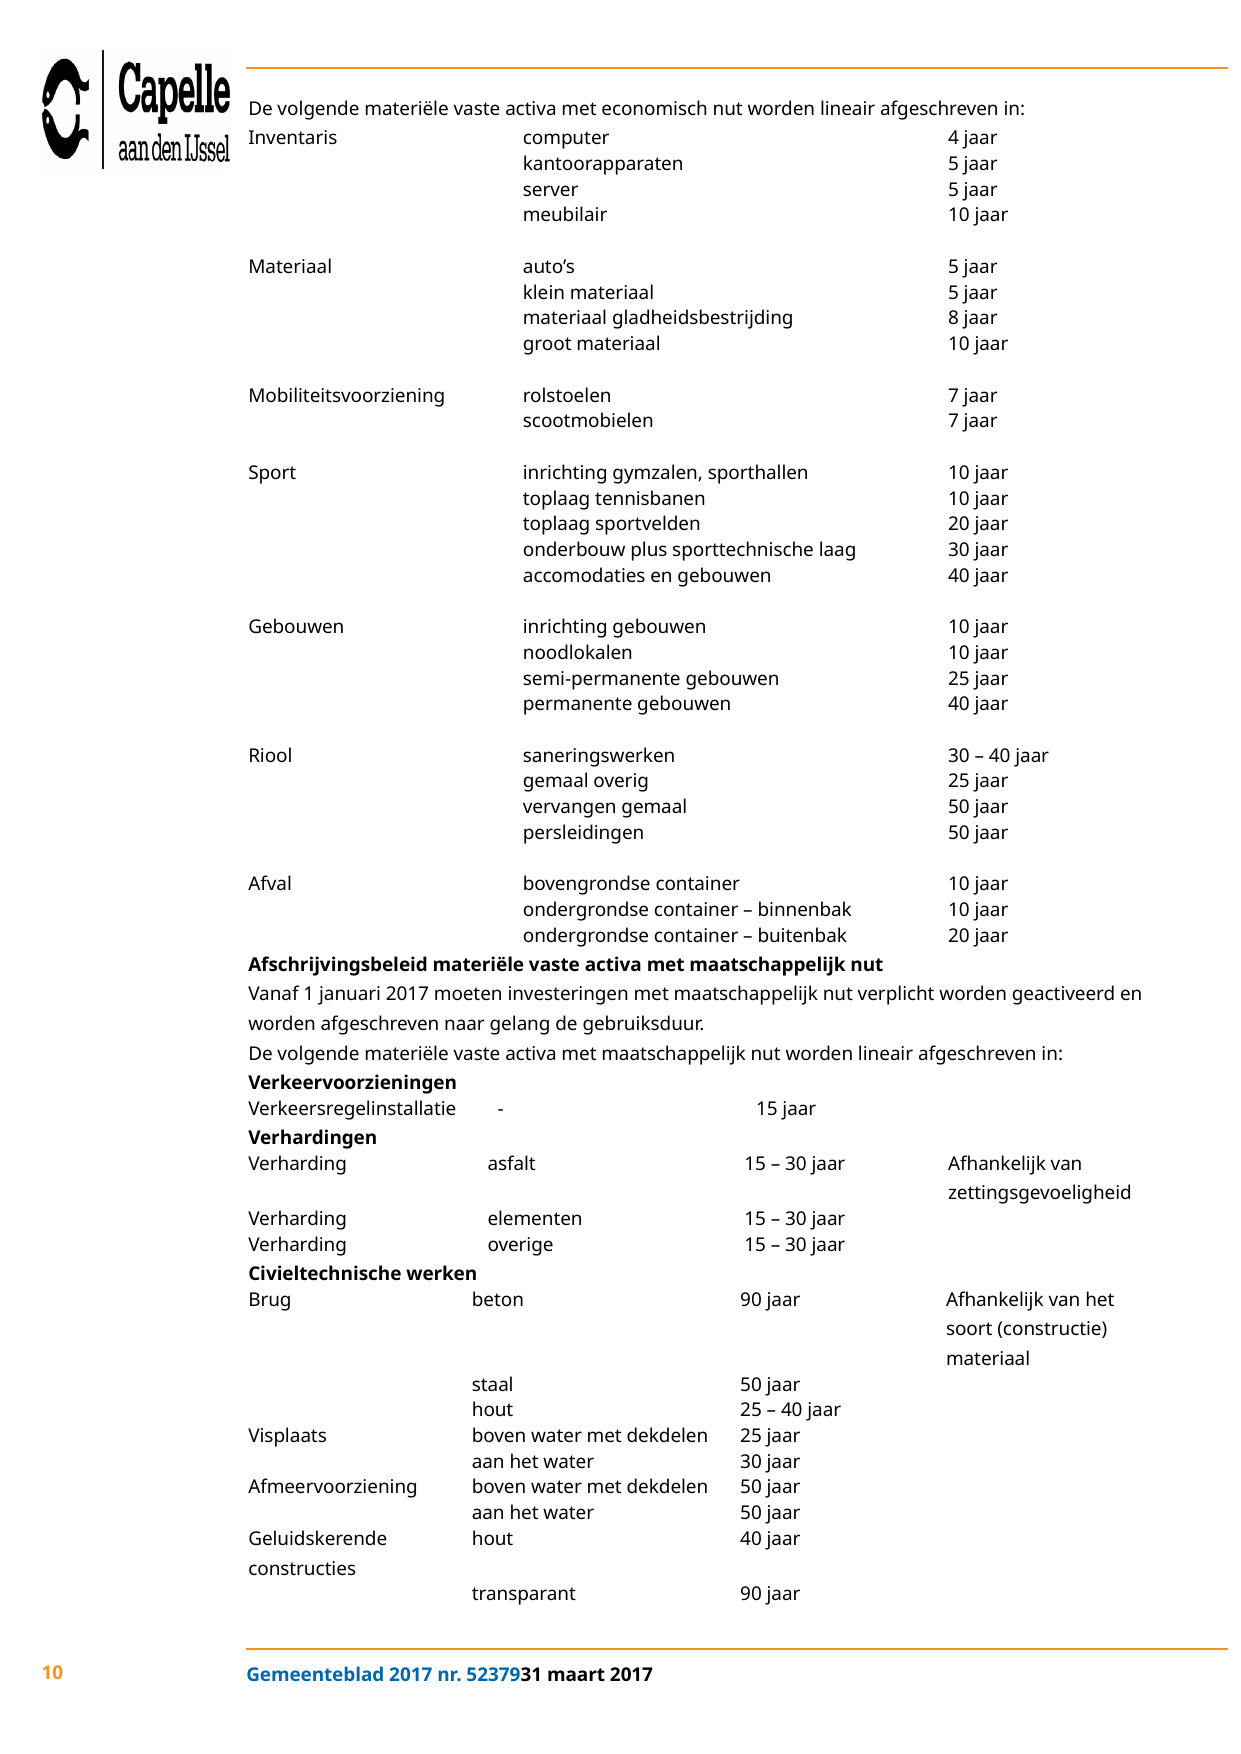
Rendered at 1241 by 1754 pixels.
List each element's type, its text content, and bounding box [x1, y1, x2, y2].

table_cell [248, 1396, 472, 1422]
table_cell Afhankelijk van zettingsgevoeligheid [948, 1150, 1152, 1205]
table_cell 30 – 40 jaar [948, 742, 1152, 768]
table_cell 40 jaar [740, 1525, 946, 1580]
table_cell overige [487, 1231, 744, 1257]
table_cell 10 jaar [948, 202, 1152, 227]
table_cell 20 jaar [948, 510, 1152, 536]
table_cell 10 jaar [948, 459, 1152, 485]
table_cell 50 jaar [740, 1499, 946, 1525]
table_cell Mobiliteitsvoorziening [248, 382, 523, 407]
table_cell 40 jaar [948, 691, 1152, 716]
table_cell [248, 433, 523, 459]
table_cell 50 jaar [740, 1371, 946, 1396]
table_cell toplaag sportvelden [523, 510, 948, 536]
table_cell toplaag tennisbanen [523, 485, 948, 510]
table_cell [248, 305, 523, 330]
table_header Verhardingen [248, 1124, 1152, 1150]
table_header 4 jaar [948, 125, 1152, 150]
table_header Inventaris [248, 125, 523, 150]
picture [41, 47, 231, 172]
table_cell [248, 228, 523, 253]
table_cell beton [472, 1286, 740, 1371]
table_cell 40 jaar [948, 562, 1152, 588]
table_cell [248, 716, 523, 742]
table_cell [248, 1448, 472, 1474]
table_cell 25 – 40 jaar [740, 1396, 946, 1422]
table_cell 50 jaar [948, 794, 1152, 819]
table_cell 10 jaar [948, 330, 1152, 356]
table_cell [946, 1580, 1152, 1606]
table_cell Sport [248, 459, 523, 485]
table_cell Gebouwen [248, 613, 523, 639]
table_cell [248, 356, 523, 382]
table_cell [248, 562, 523, 588]
table_cell [248, 819, 523, 845]
table_cell onderbouw plus sporttechnische laag [523, 536, 948, 562]
table_cell elementen [487, 1205, 744, 1231]
table_cell [248, 176, 523, 202]
table_cell [248, 150, 523, 176]
table_cell 30 jaar [740, 1448, 946, 1474]
table_cell 25 jaar [740, 1422, 946, 1448]
table_cell [946, 1448, 1152, 1474]
table_cell [523, 716, 948, 742]
table_cell [523, 588, 948, 613]
table_cell boven water met dekdelen [472, 1474, 740, 1499]
table_cell 10 jaar [948, 613, 1152, 639]
table_cell saneringswerken [523, 742, 948, 768]
table_cell [248, 279, 523, 304]
table_cell [248, 794, 523, 819]
table_cell [523, 433, 948, 459]
table_cell hout [472, 1525, 740, 1580]
text Afschrijvingsbeleid materiële vaste activa met maatschappelijk nut [248, 951, 1152, 977]
table_cell 5 jaar [948, 279, 1152, 304]
table_cell [248, 202, 523, 227]
table_cell 5 jaar [948, 176, 1152, 202]
table_cell [948, 716, 1152, 742]
text De volgende materiële vaste activa met maatschappelijk nut worden lineair afgeschreven in: [248, 1040, 1152, 1066]
table_cell 7 jaar [948, 382, 1152, 407]
table_cell groot materiaal [523, 330, 948, 356]
table_cell [523, 228, 948, 253]
table_cell 7 jaar [948, 408, 1152, 433]
table_cell materiaal gladheidsbestrijding [523, 305, 948, 330]
table_cell inrichting gymzalen, sporthallen [523, 459, 948, 485]
table_cell [248, 1499, 472, 1525]
table_cell hout [472, 1396, 740, 1422]
table_cell [946, 1474, 1152, 1499]
table_cell [523, 356, 948, 382]
table_cell [248, 896, 523, 922]
table_cell meubilair [523, 202, 948, 227]
table_cell Verharding [248, 1150, 487, 1205]
table_cell Afval [248, 871, 523, 896]
table_cell 15 – 30 jaar [744, 1231, 948, 1257]
table_cell Materiaal [248, 253, 523, 279]
table_header Verkeervoorzieningen [248, 1070, 1152, 1095]
table_cell [523, 845, 948, 871]
table_cell kantoorapparaten [523, 150, 948, 176]
table_cell scootmobielen [523, 408, 948, 433]
table_cell 20 jaar [948, 922, 1152, 948]
table_cell [248, 510, 523, 536]
table_cell 10 jaar [948, 896, 1152, 922]
table_cell permanente gebouwen [523, 691, 948, 716]
table_cell Afmeervoorziening [248, 1474, 472, 1499]
table_cell semi-permanente gebouwen [523, 665, 948, 691]
table_cell ondergrondse container – binnenbak [523, 896, 948, 922]
table_cell inrichting gebouwen [523, 613, 948, 639]
table_cell gemaal overig [523, 768, 948, 793]
table_cell Riool [248, 742, 523, 768]
table_cell [248, 768, 523, 793]
table_cell [946, 1422, 1152, 1448]
table_cell [946, 1525, 1152, 1580]
table_cell [948, 1205, 1152, 1231]
table_cell aan het water [472, 1448, 740, 1474]
text De volgende materiële vaste activa met economisch nut worden lineair afgeschreven in: [248, 95, 1152, 121]
table_cell klein materiaal [523, 279, 948, 304]
table_cell 10 jaar [948, 639, 1152, 665]
table_cell bovengrondse container [523, 871, 948, 896]
table_cell 5 jaar [948, 150, 1152, 176]
table_cell [948, 433, 1152, 459]
table_cell staal [472, 1371, 740, 1396]
table_cell [248, 1371, 472, 1396]
table_cell 8 jaar [948, 305, 1152, 330]
table_cell [248, 408, 523, 433]
table_cell persleidingen [523, 819, 948, 845]
table_cell 10 jaar [948, 871, 1152, 896]
table_cell aan het water [472, 1499, 740, 1525]
table_cell [248, 922, 523, 948]
table_cell [248, 330, 523, 356]
table_cell [248, 536, 523, 562]
table_cell 15 – 30 jaar [744, 1150, 948, 1205]
table_cell - [498, 1095, 756, 1121]
table_cell 90 jaar [740, 1286, 946, 1371]
table_cell Verkeersregelinstallatie [248, 1095, 497, 1121]
table_cell [948, 1231, 1152, 1257]
table_cell Verharding [248, 1205, 487, 1231]
table_cell [248, 691, 523, 716]
table_cell [946, 1371, 1152, 1396]
table_cell [248, 588, 523, 613]
table_cell [248, 639, 523, 665]
table_cell server [523, 176, 948, 202]
table_cell [248, 845, 523, 871]
table_cell [948, 588, 1152, 613]
table_cell asfalt [487, 1150, 744, 1205]
table_cell 15 – 30 jaar [744, 1205, 948, 1231]
table_cell 5 jaar [948, 253, 1152, 279]
table_header computer [523, 125, 948, 150]
text Vanaf 1 januari 2017 moeten investeringen met maatschappelijk nut verplicht worden geactiveerd en worden afgeschreven naar gelang de gebruiksduur. [248, 981, 1152, 1036]
table_cell [948, 228, 1152, 253]
table_cell 25 jaar [948, 768, 1152, 793]
table_cell [954, 1095, 1152, 1121]
table_cell transparant [472, 1580, 740, 1606]
table_cell [948, 356, 1152, 382]
table_cell [946, 1396, 1152, 1422]
table_cell rolstoelen [523, 382, 948, 407]
table_cell ondergrondse container – buitenbak [523, 922, 948, 948]
table_cell [248, 665, 523, 691]
table_cell auto’s [523, 253, 948, 279]
table_cell 50 jaar [740, 1474, 946, 1499]
table_cell 90 jaar [740, 1580, 946, 1606]
table_cell Verharding [248, 1231, 487, 1257]
table_cell 15 jaar [756, 1095, 954, 1121]
table_cell noodlokalen [523, 639, 948, 665]
table_cell 30 jaar [948, 536, 1152, 562]
table_cell [948, 845, 1152, 871]
table_cell Geluidskerende constructies [248, 1525, 472, 1580]
table_cell vervangen gemaal [523, 794, 948, 819]
table_header Civieltechnische werken [248, 1260, 1152, 1286]
table_cell Afhankelijk van het soort (constructie) materiaal [946, 1286, 1152, 1371]
table_cell [248, 1580, 472, 1606]
table_cell 50 jaar [948, 819, 1152, 845]
table_cell boven water met dekdelen [472, 1422, 740, 1448]
table_cell accomodaties en gebouwen [523, 562, 948, 588]
table_cell [248, 485, 523, 510]
table_cell Visplaats [248, 1422, 472, 1448]
table_cell [946, 1499, 1152, 1525]
table_cell 10 jaar [948, 485, 1152, 510]
table_cell Brug [248, 1286, 472, 1371]
table_cell 25 jaar [948, 665, 1152, 691]
